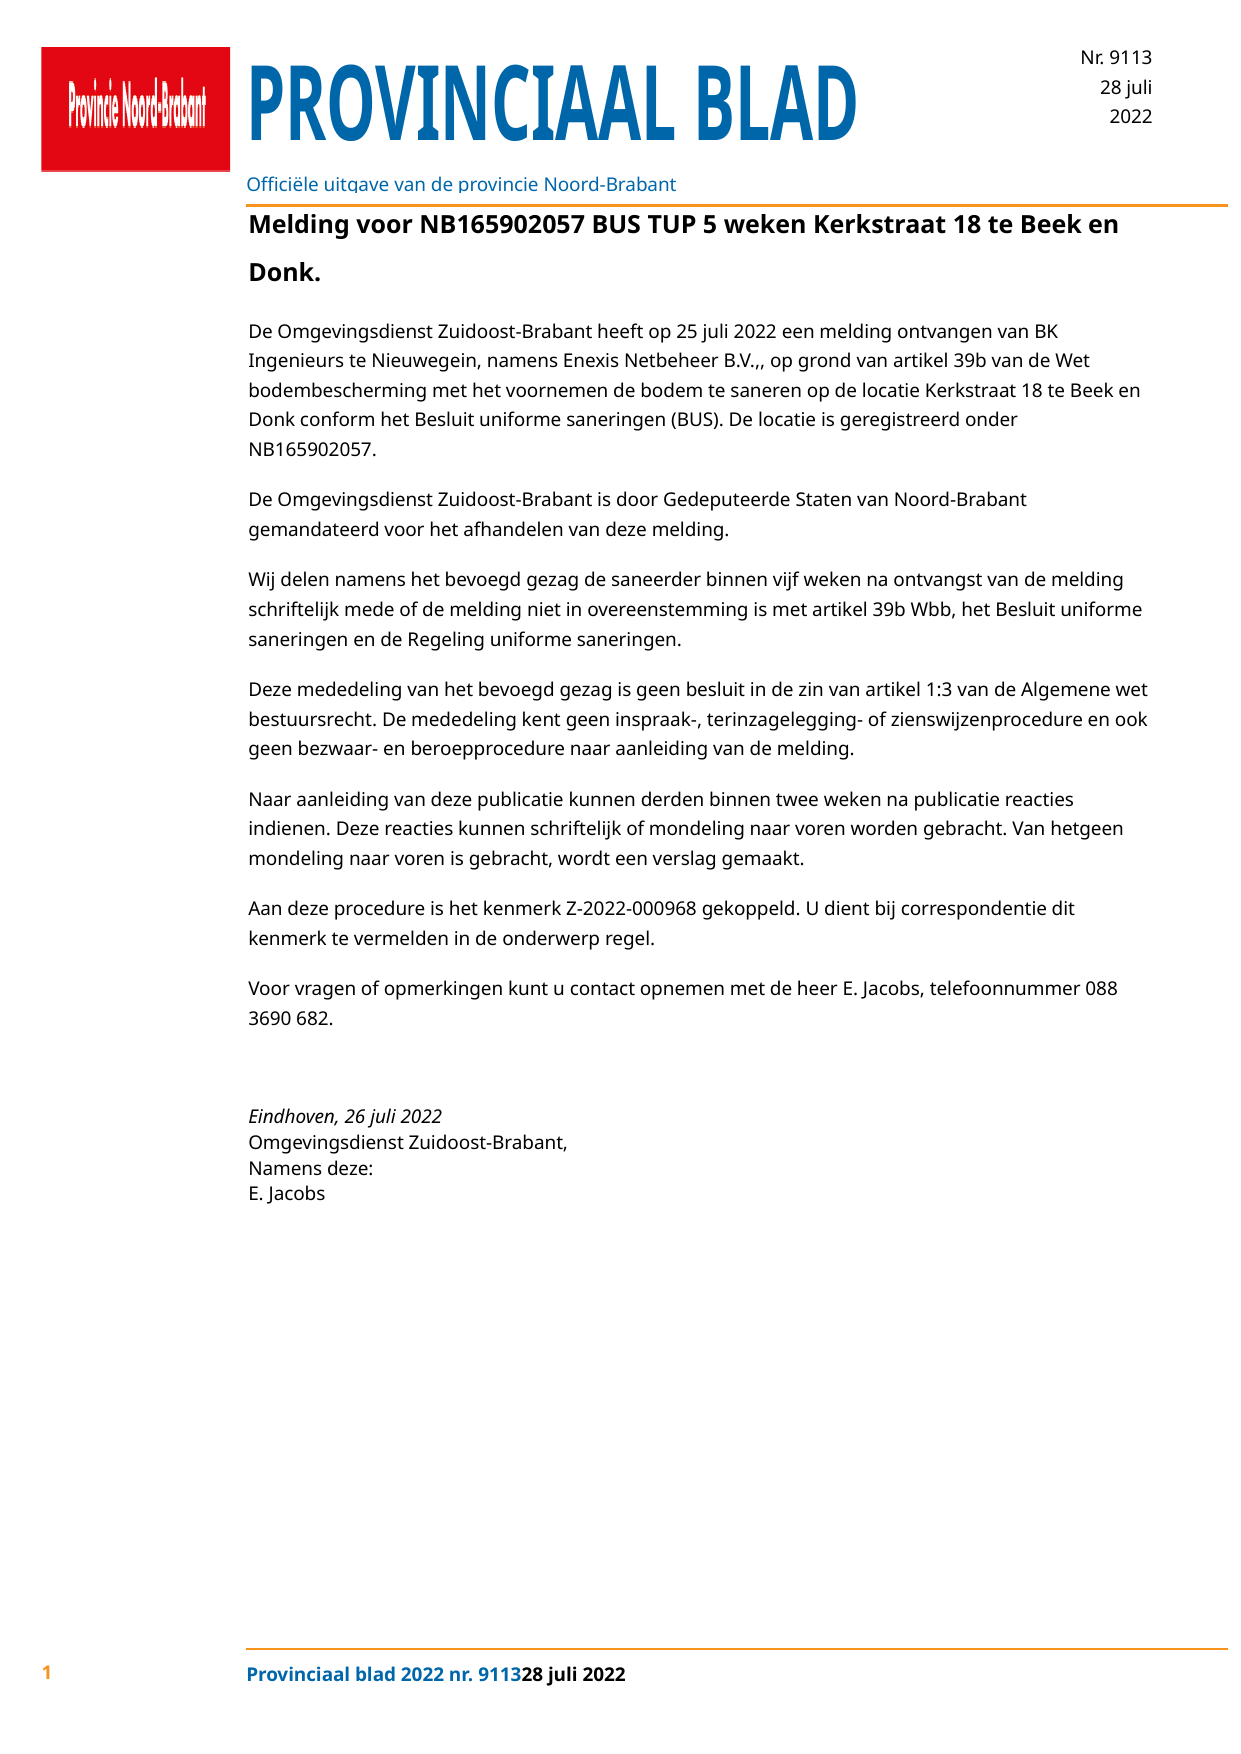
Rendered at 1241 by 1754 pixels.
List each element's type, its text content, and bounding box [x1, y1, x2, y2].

text Wij delen namens het bevoegd gezag de saneerder binnen vijf weken na ontvangst van de melding schriftelijk mede of de melding niet in overeenstemming is met artikel 39b Wbb, het Besluit uniforme saneringen en de Regeling uniforme saneringen. [248, 567, 1152, 652]
text Voor vragen of opmerkingen kunt u contact opnemen met de heer E. Jacobs, telefoonnummer 088 3690 682. [248, 975, 1152, 1031]
text De Omgevingsdienst Zuidoost-Brabant is door Gedeputeerde Staten van Noord-Brabant gemandateerd voor het afhandelen van deze melding. [248, 487, 1152, 542]
text Eindhoven, 26 juli 2022 [248, 1103, 1152, 1129]
text Aan deze procedure is het kenmerk Z-2022-000968 gekoppeld. U dient bij correspondentie dit kenmerk te vermelden in de onderwerp regel. [248, 895, 1152, 951]
text Naar aanleiding van deze publicatie kunnen derden binnen twee weken na publicatie reacties indienen. Deze reacties kunnen schriftelijk of mondeling naar voren worden gebracht. Van hetgeen mondeling naar voren is gebracht, wordt een verslag gemaakt. [248, 786, 1152, 871]
text Omgevingsdienst Zuidoost-Brabant, [248, 1129, 1152, 1155]
text E. Jacobs [248, 1180, 1152, 1206]
text Deze mededeling van het bevoegd gezag is geen besluit in de zin van artikel 1:3 van de Algemene wet bestuursrecht. De mededeling kent geen inspraak-, terinzagelegging- of zienswijzenprocedure en ook geen bezwaar- en beroepprocedure naar aanleiding van de melding. [248, 676, 1152, 761]
text Melding voor NB165902057 BUS TUP 5 weken Kerkstraat 18 te Beek en Donk. [248, 207, 1152, 288]
text De Omgevingsdienst Zuidoost-Brabant heeft op 25 juli 2022 een melding ontvangen van BK Ingenieurs te Nieuwegein, namens Enexis Netbeheer B.V.,, op grond van artikel 39b van de Wet bodembescherming met het voornemen de bodem te saneren op de locatie Kerkstraat 18 te Beek en Donk conform het Besluit uniforme saneringen (BUS). De locatie is geregistreerd onder NB165902057. [248, 318, 1152, 462]
picture [41, 47, 231, 172]
text Namens deze: [248, 1155, 1152, 1180]
